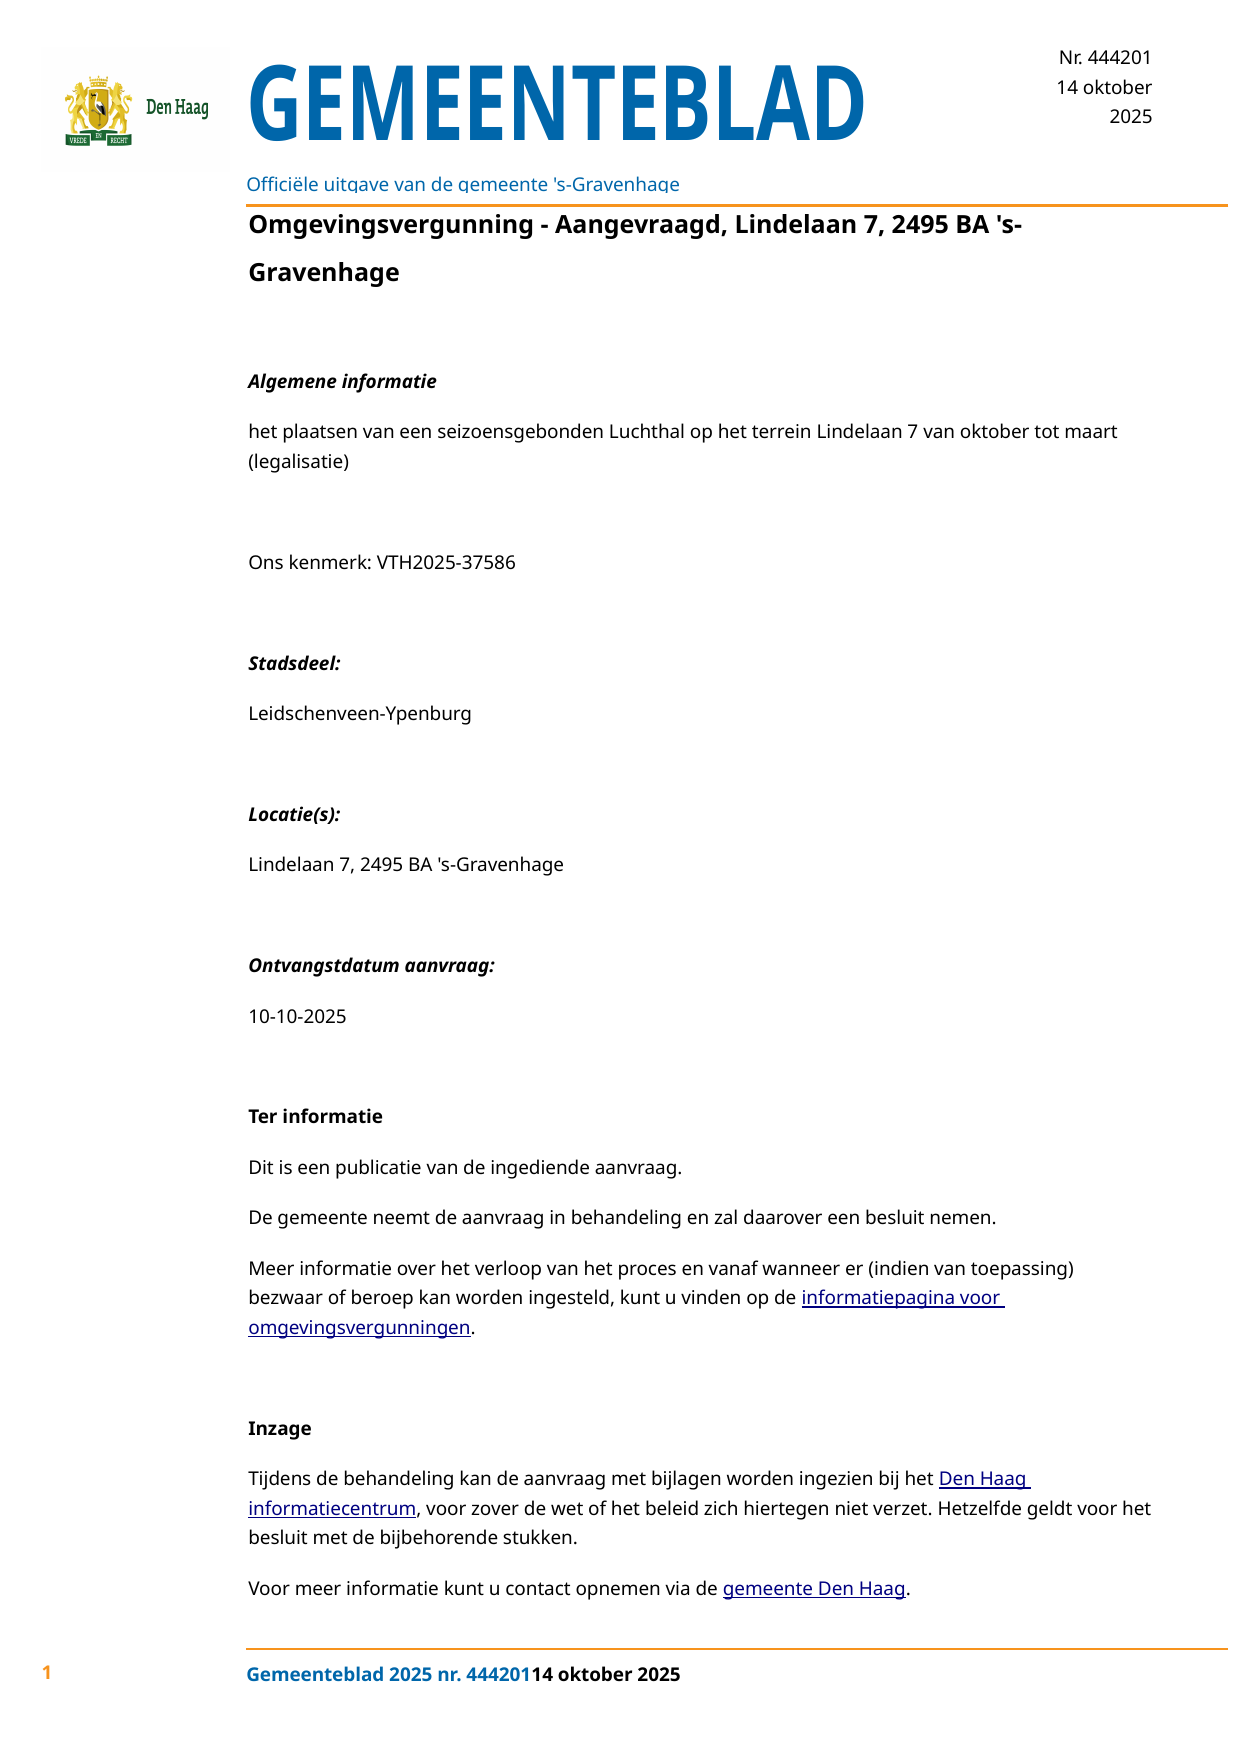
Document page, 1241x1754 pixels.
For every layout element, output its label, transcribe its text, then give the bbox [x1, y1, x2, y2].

text Meer informatie over het verloop van het proces en vanaf wanneer er (indien van toepassing) bezwaar of beroep kan worden ingesteld, kunt u vinden op de informatiepagina voor omgevingsvergunningen. [248, 1255, 1152, 1340]
text De gemeente neemt de aanvraag in behandeling en zal daarover een besluit nemen. [248, 1204, 1152, 1230]
text het plaatsen van een seizoensgebonden Luchthal op het terrein Lindelaan 7 van oktober tot maart (legalisatie) [248, 419, 1152, 474]
text Stadsdeel: [248, 650, 1152, 676]
text Omgevingsvergunning - Aangevraagd, Lindelaan 7, 2495 BA 's-Gravenhage [248, 207, 1152, 288]
text Lindelaan 7, 2495 BA 's-Gravenhage [248, 852, 1152, 877]
text Leidschenveen-Ypenburg [248, 700, 1152, 726]
text Locatie(s): [248, 801, 1152, 827]
text Dit is een publicatie van de ingediende aanvraag. [248, 1154, 1152, 1180]
text 10-10-2025 [248, 1003, 1152, 1029]
picture [41, 47, 231, 172]
text Inzage [248, 1415, 1152, 1441]
text Ontvangstdatum aanvraag: [248, 952, 1152, 978]
text Tijdens de behandeling kan de aanvraag met bijlagen worden ingezien bij het Den Haag informatiecentrum, voor zover de wet of het beleid zich hiertegen niet verzet. Hetzelfde geldt voor het besluit met de bijbehorende stukken. [248, 1465, 1152, 1550]
text Ter informatie [248, 1104, 1152, 1129]
text Voor meer informatie kunt u contact opnemen via de gemeente Den Haag. [248, 1575, 1152, 1601]
text Algemene informatie [248, 368, 1152, 394]
text Ons kenmerk: VTH2025-37586 [248, 549, 1152, 575]
